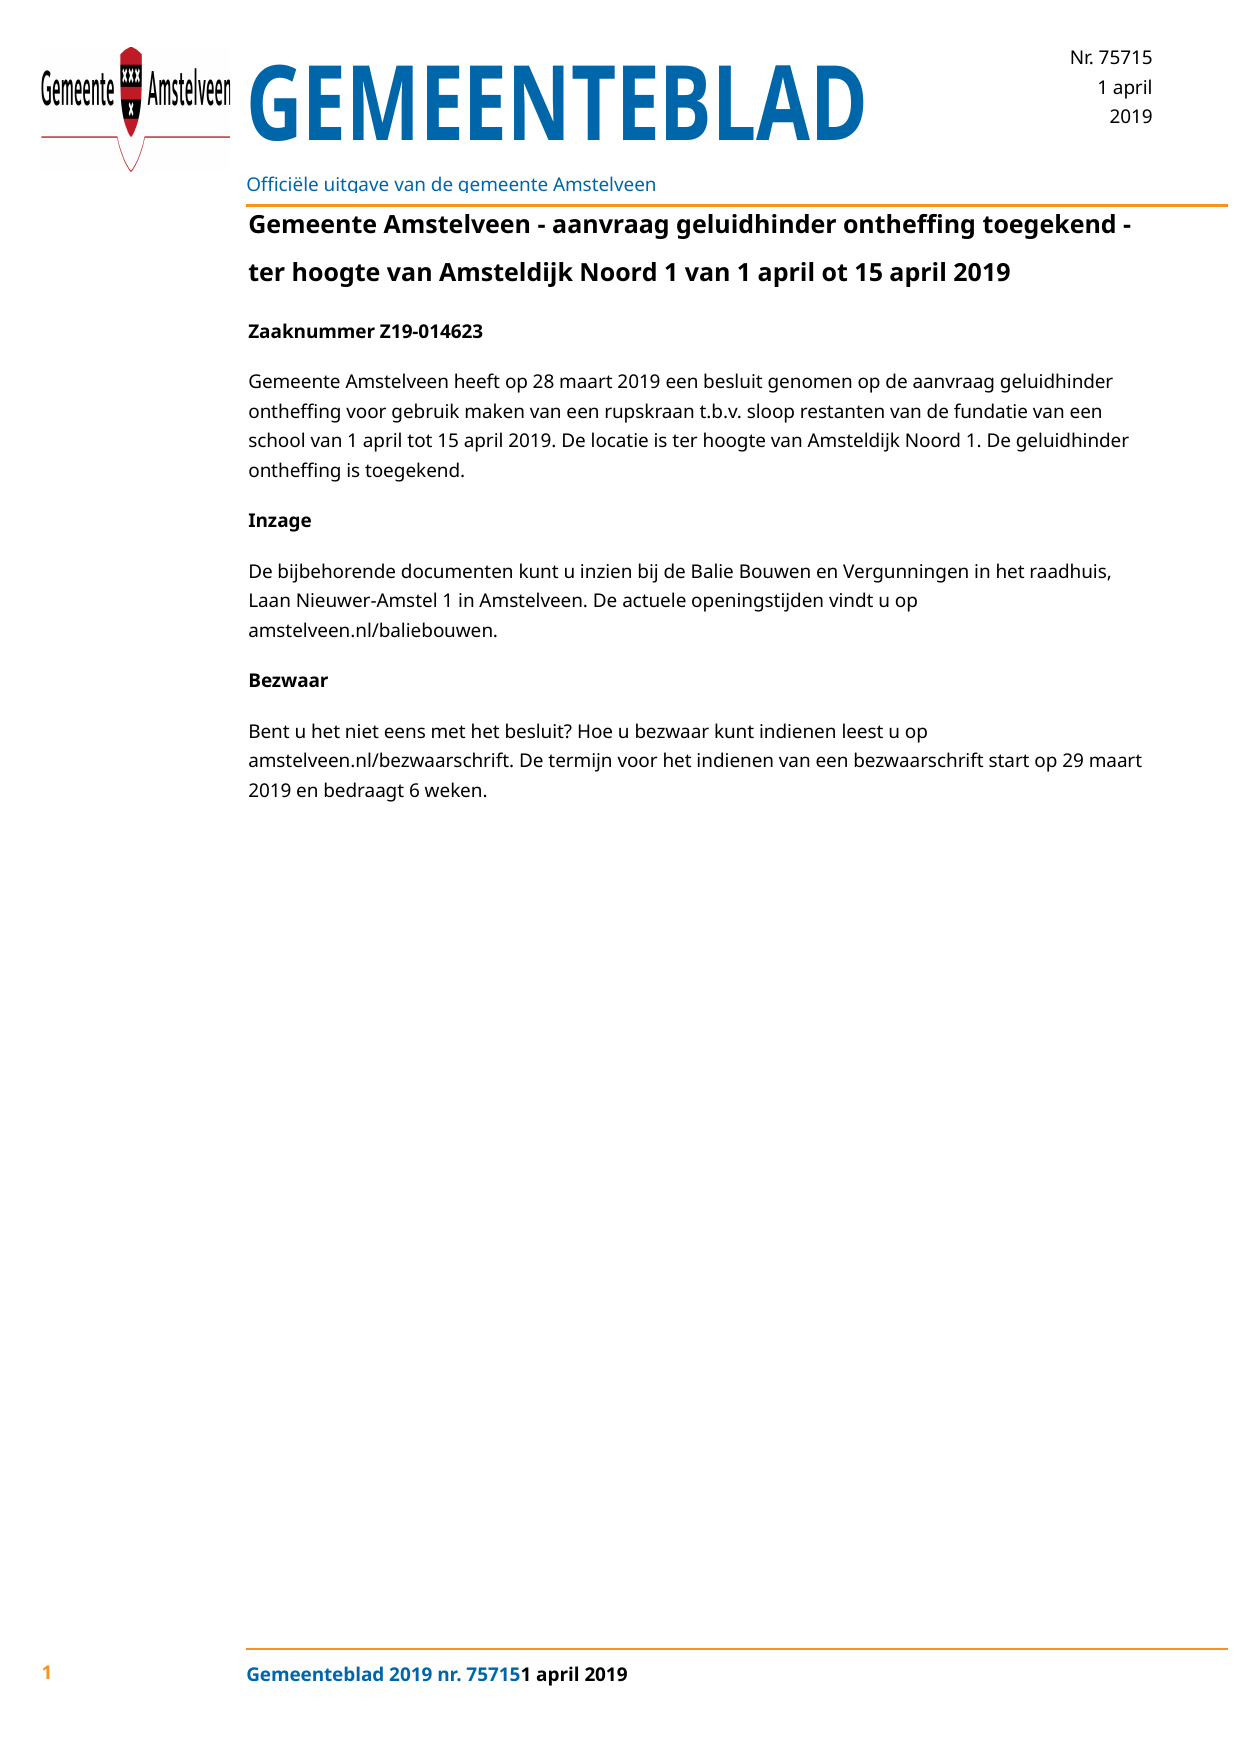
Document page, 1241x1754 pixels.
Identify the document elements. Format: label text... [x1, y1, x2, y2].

text Zaaknummer Z19-014623 [248, 318, 1152, 344]
text Gemeente Amstelveen heeft op 28 maart 2019 een besluit genomen op de aanvraag geluidhinder ontheffing voor gebruik maken van een rupskraan t.b.v. sloop restanten van de fundatie van een school van 1 april tot 15 april 2019. De locatie is ter hoogte van Amsteldijk Noord 1. De geluidhinder ontheffing is toegekend. [248, 368, 1152, 483]
text Bezwaar [248, 667, 1152, 693]
picture [41, 47, 231, 172]
text De bijbehorende documenten kunt u inzien bij de Balie Bouwen en Vergunningen in het raadhuis, Laan Nieuwer-Amstel 1 in Amstelveen. De actuele openingstijden vindt u op amstelveen.nl/baliebouwen. [248, 558, 1152, 643]
text Bent u het niet eens met het besluit? Hoe u bezwaar kunt indienen leest u op amstelveen.nl/bezwaarschrift. De termijn voor het indienen van een bezwaarschrift start op 29 maart 2019 en bedraagt 6 weken. [248, 718, 1152, 803]
text Inzage [248, 507, 1152, 533]
text Gemeente Amstelveen - aanvraag geluidhinder ontheffing toegekend - ter hoogte van Amsteldijk Noord 1 van 1 april ot 15 april 2019 [248, 207, 1152, 288]
